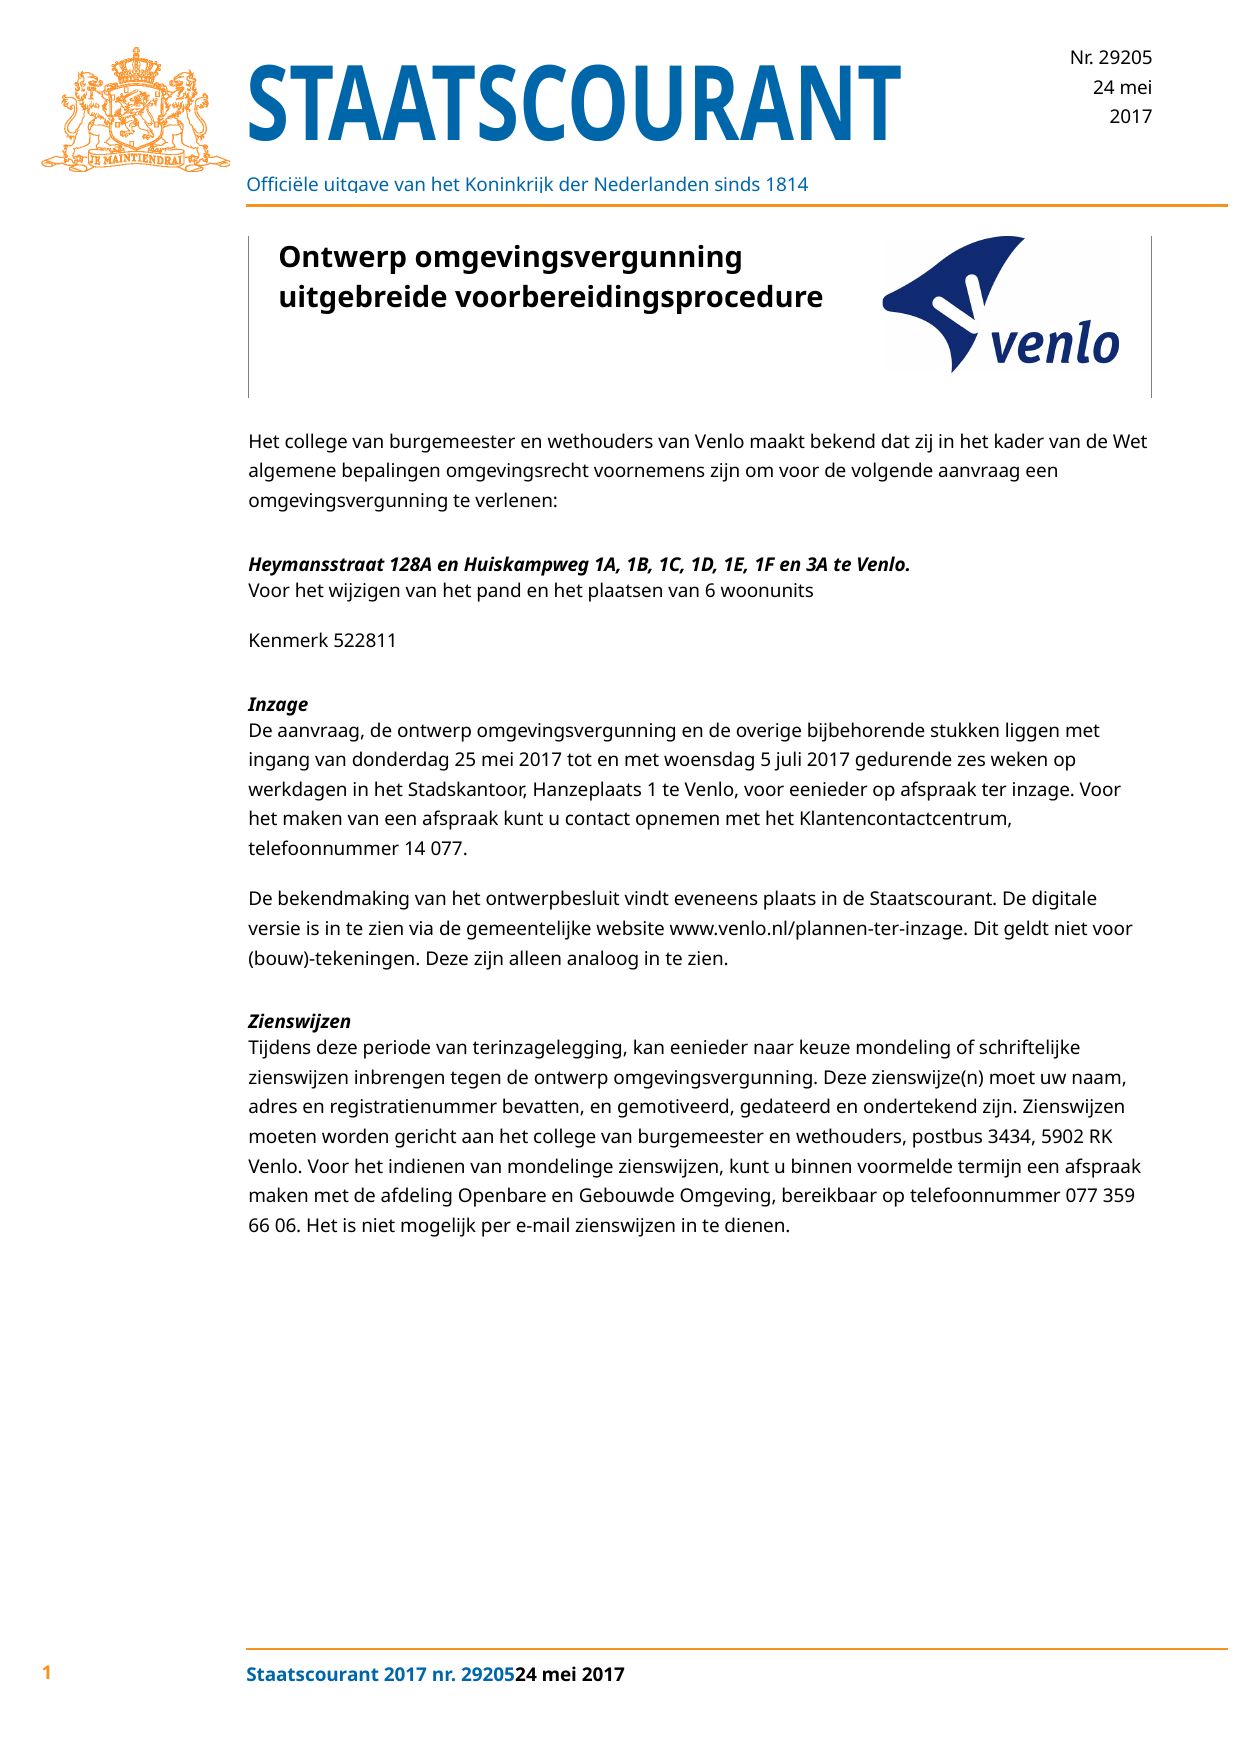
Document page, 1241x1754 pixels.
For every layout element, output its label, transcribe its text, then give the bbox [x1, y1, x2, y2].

text Tijdens deze periode van terinzagelegging, kan eenieder naar keuze mondeling of schriftelijke zienswijzen inbrengen tegen de ontwerp omgevingsvergunning. Deze zienswijze(n) moet uw naam, adres en registratienummer bevatten, en gemotiveerd, gedateerd en ondertekend zijn. Zienswijzen moeten worden gericht aan het college van burgemeester en wethouders, postbus 3434, 5902 RK Venlo. Voor het indienen van mondelinge zienswijzen, kunt u binnen voormelde termijn een afspraak maken met de afdeling Openbare en Gebouwde Omgeving, bereikbaar op telefoonnummer 077 359 66 06. Het is niet mogelijk per e-mail zienswijzen in te dienen. [248, 1034, 1152, 1238]
text Voor het wijzigen van het pand en het plaatsen van 6 woonunits [248, 577, 1152, 602]
picture [41, 47, 231, 172]
text Het college van burgemeester en wethouders van Venlo maakt bekend dat zij in het kader van de Wet algemene bepalingen omgevingsrecht voornemens zijn om voor de volgende aanvraag een omgevingsvergunning te verlenen: [248, 428, 1152, 513]
text Inzage [248, 691, 1152, 717]
table_header [850, 236, 1151, 398]
text Heymansstraat 128A en Huiskampweg 1A, 1B, 1C, 1D, 1E, 1F en 3A te Venlo. [248, 551, 1152, 577]
text Kenmerk 522811 [248, 627, 1152, 653]
text De bekendmaking van het ontwerpbesluit vindt eveneens plaats in de Staatscourant. De digitale versie is in te zien via de gemeentelijke website www.venlo.nl/plannen-ter-inzage. Dit geldt niet voor (bouw)-tekeningen. Deze zijn alleen analoog in te zien. [248, 886, 1152, 971]
text Zienswijzen [248, 1009, 1152, 1034]
text De aanvraag, de ontwerp omgevingsvergunning en de overige bijbehorende stukken liggen met ingang van donderdag 25 mei 2017 tot en met woensdag 5 juli 2017 gedurende zes weken op werkdagen in het Stadskantoor, Hanzeplaats 1 te Venlo, voor eenieder op afspraak ter inzage. Voor het maken van een afspraak kunt u contact opnemen met het Klantencontactcentrum, telefoonnummer 14 077. [248, 717, 1152, 861]
picture [882, 236, 1119, 373]
table_header Ontwerp omgevingsvergunning uitgebreide voorbereidingsprocedure [249, 236, 850, 398]
